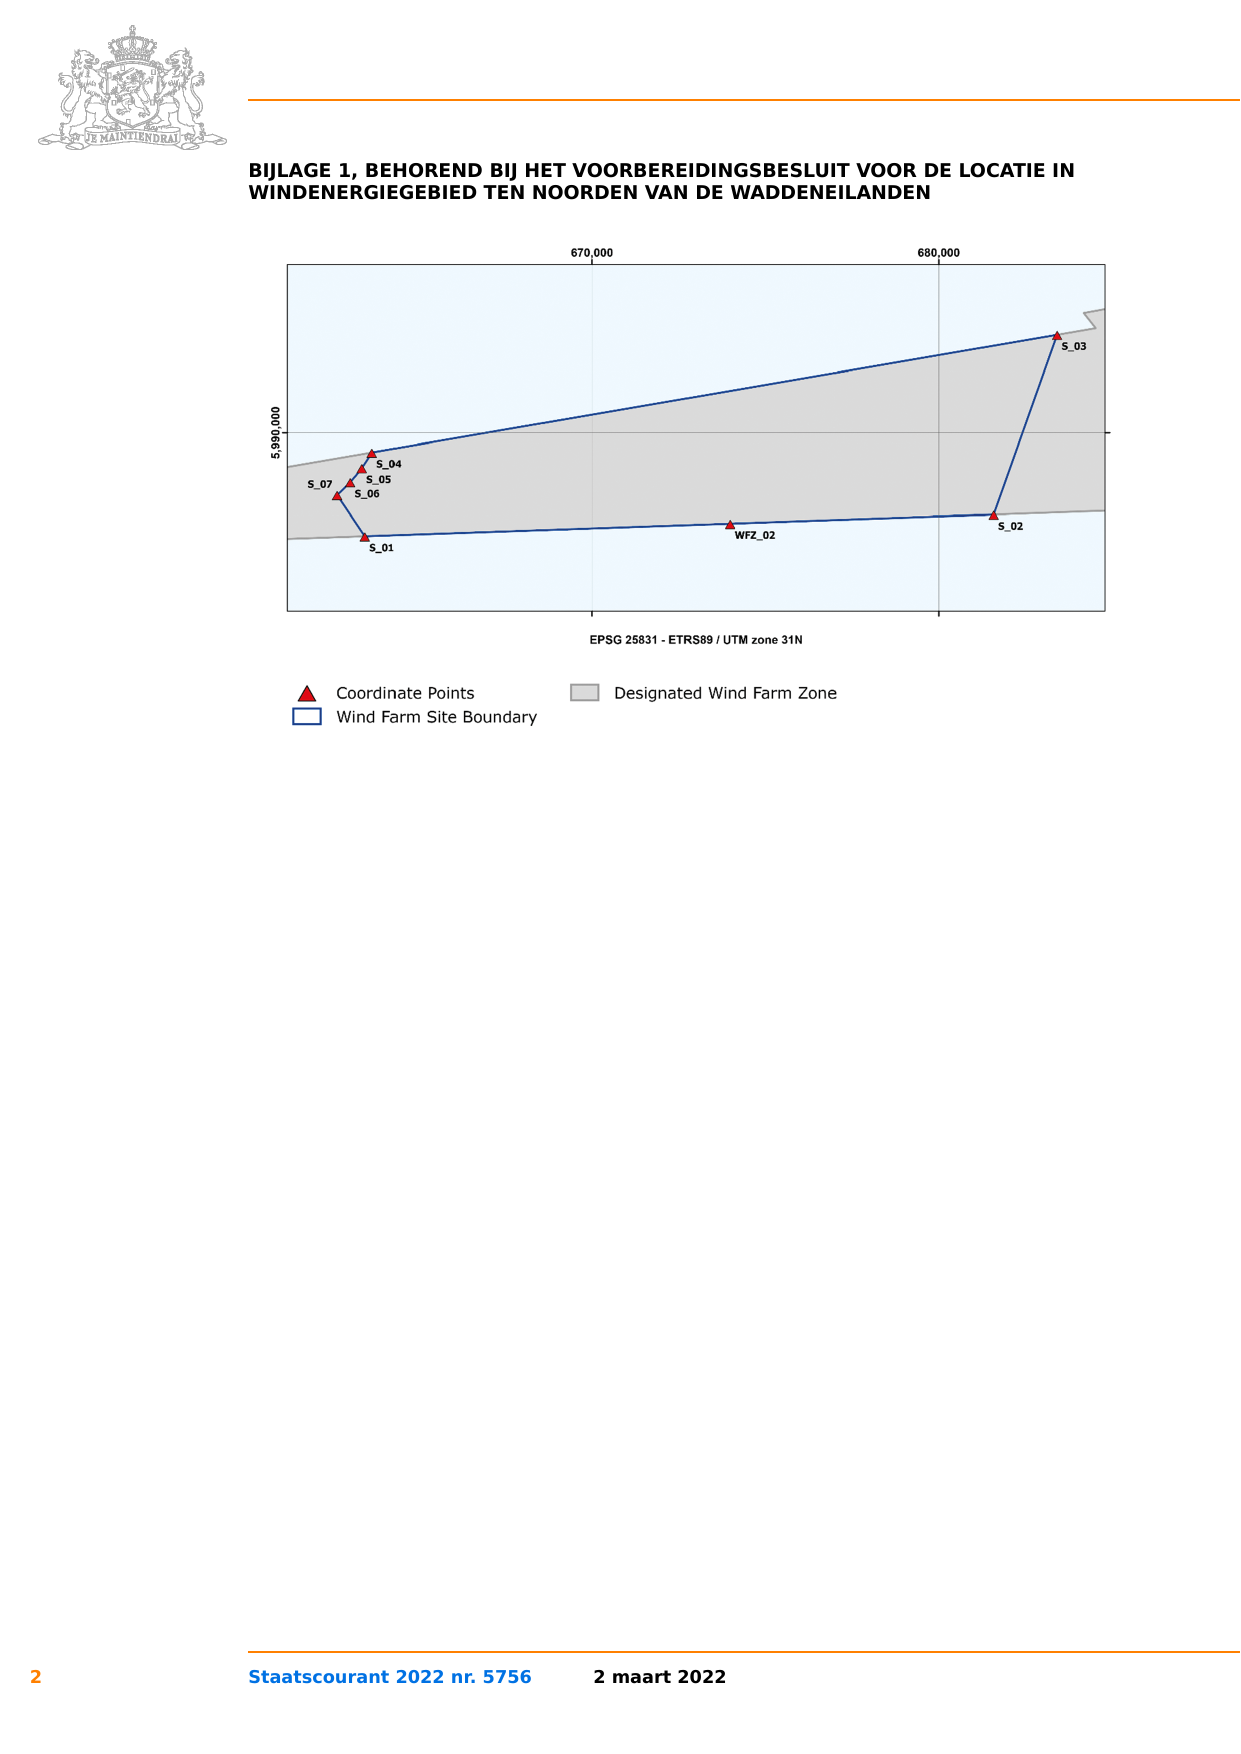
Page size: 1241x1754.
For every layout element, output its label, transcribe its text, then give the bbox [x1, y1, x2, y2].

picture [248, 228, 1128, 731]
picture [38, 25, 227, 150]
subtitle BIJLAGE 1, BEHOREND BIJ HET VOORBEREIDINGSBESLUIT VOOR DE LOCATIE IN WINDENERGIEGEBIED TEN NOORDEN VAN DE WADDENEILANDEN [248, 160, 1163, 204]
